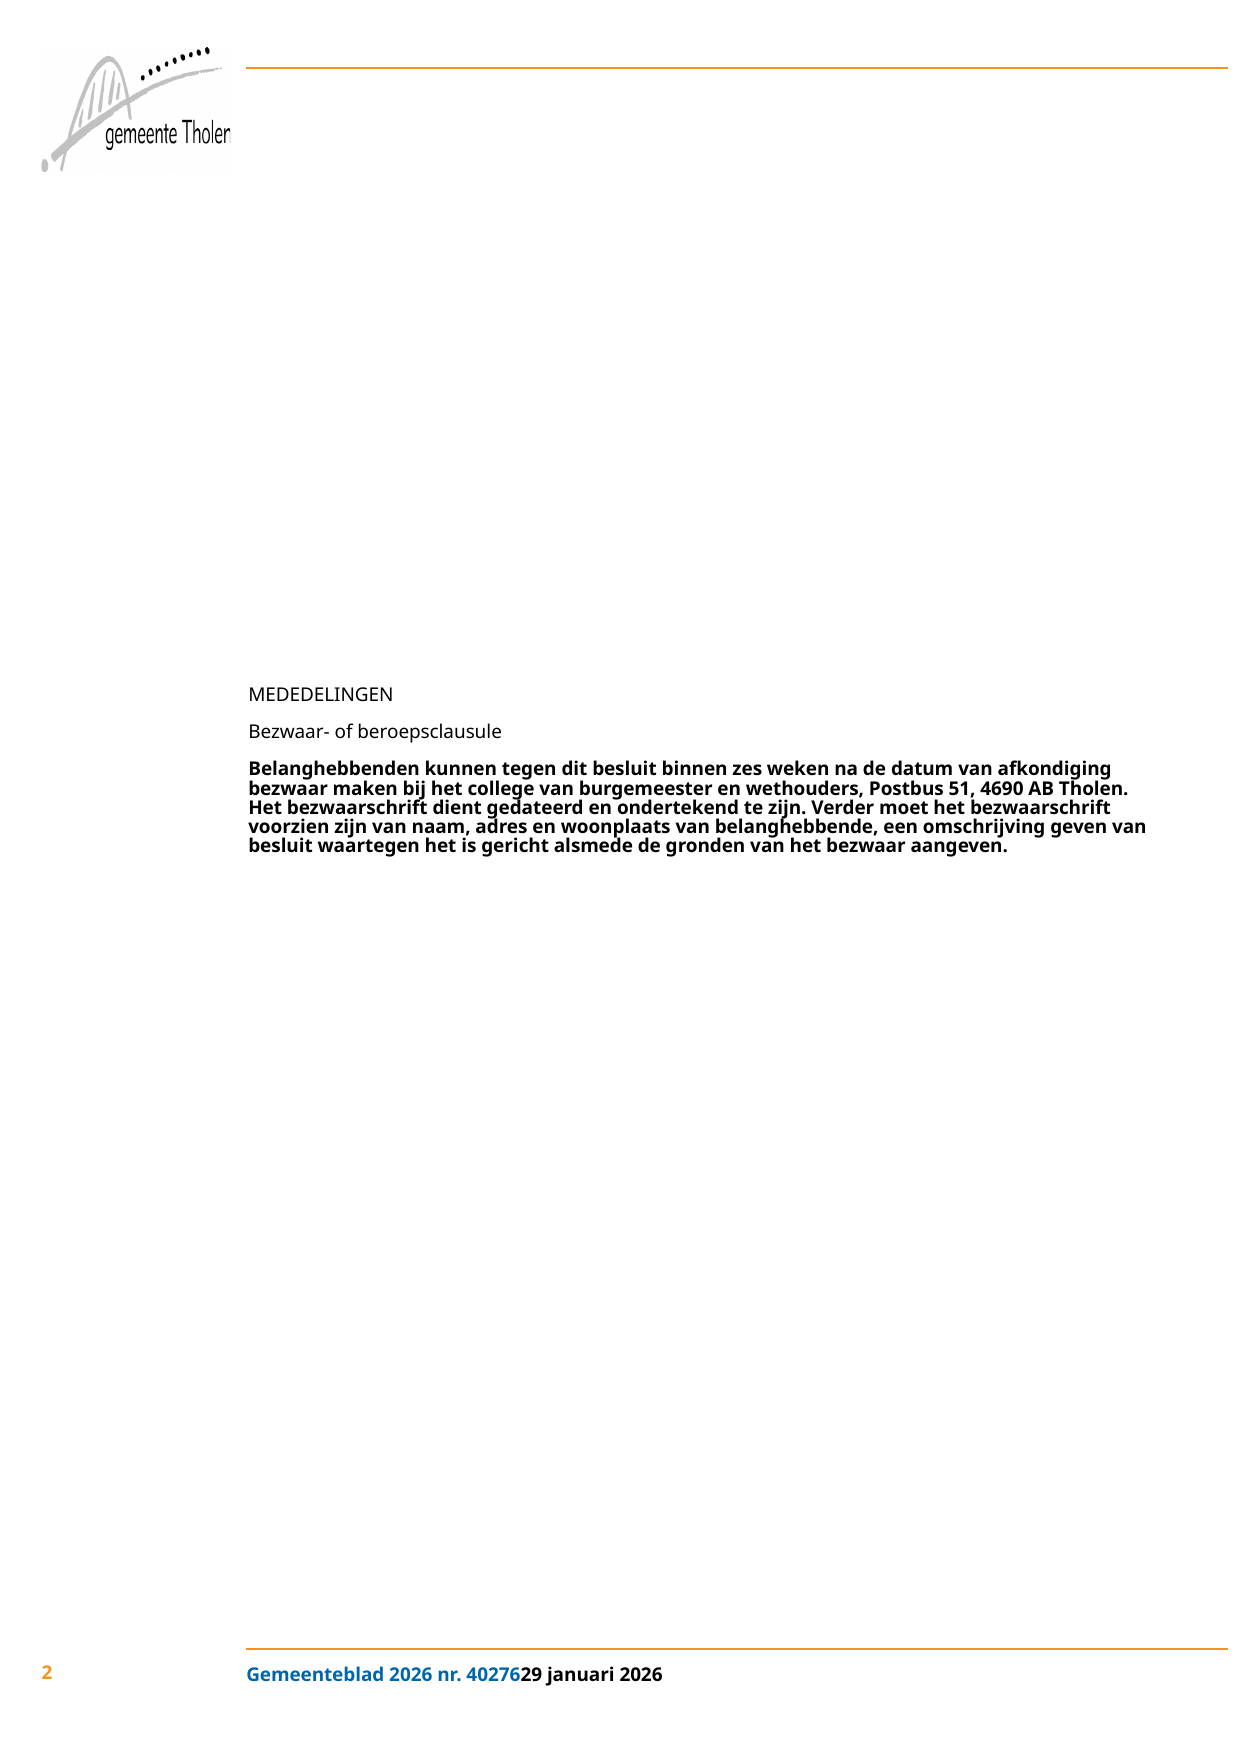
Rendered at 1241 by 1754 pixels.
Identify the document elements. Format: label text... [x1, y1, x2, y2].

text Belanghebbenden kunnen tegen dit besluit binnen zes weken na de datum van afkondiging bezwaar maken bij het college van burgemeester en wethouders, Postbus 51, 4690 AB Tholen. Het bezwaarschrift dient gedateerd en ondertekend te zijn. Verder moet het bezwaarschrift voorzien zijn van naam, adres en woonplaats van belanghebbende, een omschrijving geven van besluit waartegen het is gericht alsmede de gronden van het bezwaar aangeven. [248, 760, 1152, 857]
text MEDEDELINGEN [248, 686, 1152, 706]
text Bezwaar- of beroepsclausule [248, 723, 1152, 743]
picture [41, 47, 231, 172]
